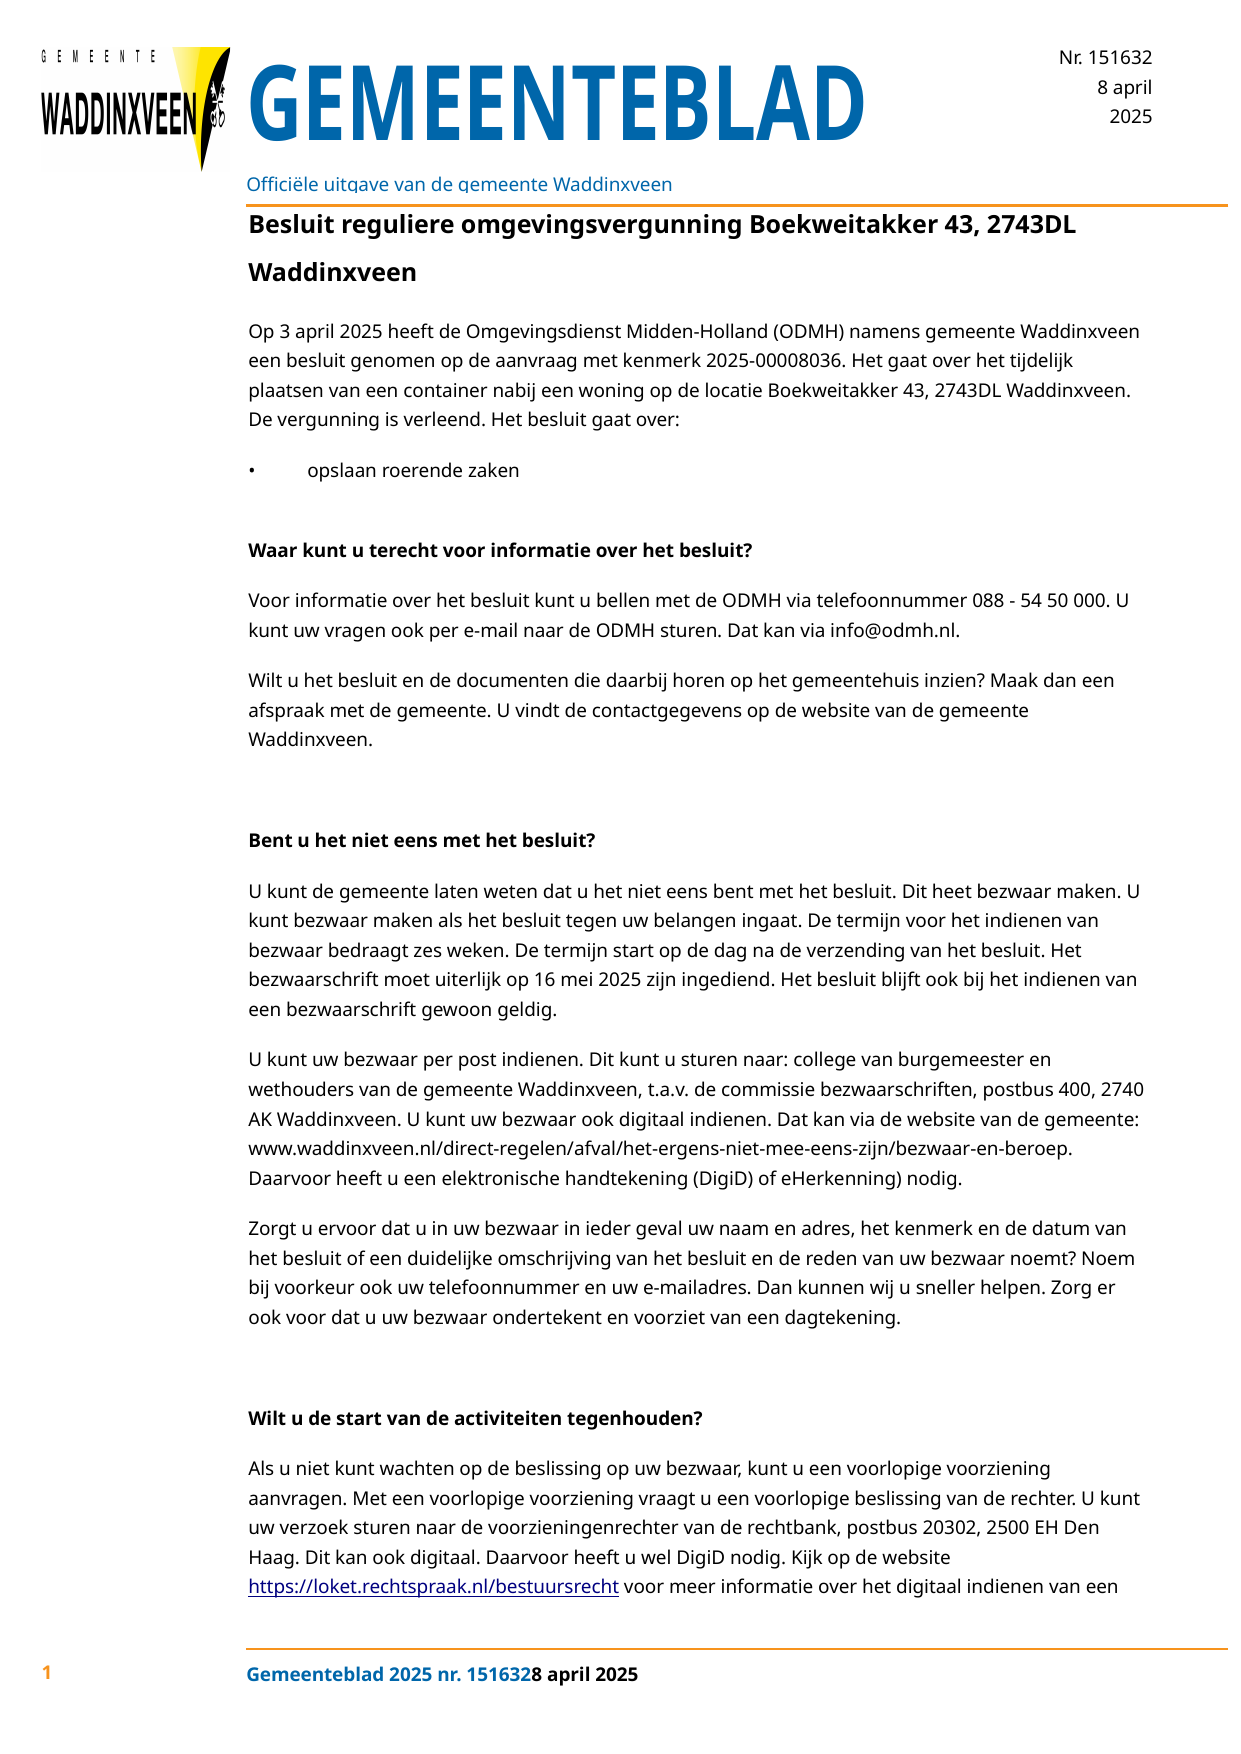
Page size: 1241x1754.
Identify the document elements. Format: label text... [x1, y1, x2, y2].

text Zorgt u ervoor dat u in uw bezwaar in ieder geval uw naam en adres, het kenmerk en de datum van het besluit of een duidelijke omschrijving van het besluit en de reden van uw bezwaar noemt? Noem bij voorkeur ook uw telefoonnummer en uw e-mailadres. Dan kunnen wij u sneller helpen. Zorg er ook voor dat u uw bezwaar ondertekent en voorziet van een dagtekening. [248, 1215, 1152, 1330]
list opslaan roerende zaken [248, 457, 1152, 483]
text Voor informatie over het besluit kunt u bellen met de ODMH via telefoonnummer 088 - 54 50 000. U kunt uw vragen ook per e-mail naar de ODMH sturen. Dat kan via info@odmh.nl. [248, 587, 1152, 643]
text Bent u het niet eens met het besluit? [248, 827, 1152, 853]
text Wilt u de start van de activiteiten tegenhouden? [248, 1405, 1152, 1431]
text Op 3 april 2025 heeft de Omgevingsdienst Midden-Holland (ODMH) namens gemeente Waddinxveen een besluit genomen op de aanvraag met kenmerk 2025-00008036. Het gaat over het tijdelijk plaatsen van een container nabij een woning op de locatie Boekweitakker 43, 2743DL Waddinxveen. De vergunning is verleend. Het besluit gaat over: [248, 318, 1152, 432]
picture [41, 47, 231, 172]
text U kunt uw bezwaar per post indienen. Dit kunt u sturen naar: college van burgemeester en wethouders van de gemeente Waddinxveen, t.a.v. de commissie bezwaarschriften, postbus 400, 2740 AK Waddinxveen. U kunt uw bezwaar ook digitaal indienen. Dat kan via de website van de gemeente: www.waddinxveen.nl/direct-regelen/afval/het-ergens-niet-mee-eens-zijn/bezwaar-en-beroep. Daarvoor heeft u een elektronische handtekening (DigiD) of eHerkenning) nodig. [248, 1047, 1152, 1191]
text Wilt u het besluit en de documenten die daarbij horen op het gemeentehuis inzien? Maak dan een afspraak met de gemeente. U vindt de contactgegevens op de website van de gemeente Waddinxveen. [248, 667, 1152, 752]
text Als u niet kunt wachten op de beslissing op uw bezwaar, kunt u een voorlopige voorziening aanvragen. Met een voorlopige voorziening vraagt u een voorlopige beslissing van de rechter. U kunt uw verzoek sturen naar de voorzieningenrechter van de rechtbank, postbus 20302, 2500 EH Den Haag. Dit kan ook digitaal. Daarvoor heeft u wel DigiD nodig. Kijk op de website https://loket.rechtspraak.nl/bestuursrecht voor meer informatie over het digitaal indienen van een [248, 1455, 1152, 1599]
text Waar kunt u terecht voor informatie over het besluit? [248, 537, 1152, 563]
text Besluit reguliere omgevingsvergunning Boekweitakker 43, 2743DL Waddinxveen [248, 207, 1152, 288]
text U kunt de gemeente laten weten dat u het niet eens bent met het besluit. Dit heet bezwaar maken. U kunt bezwaar maken als het besluit tegen uw belangen ingaat. De termijn voor het indienen van bezwaar bedraagt zes weken. De termijn start op de dag na de verzending van het besluit. Het bezwaarschrift moet uiterlijk op 16 mei 2025 zijn ingediend. Het besluit blijft ook bij het indienen van een bezwaarschrift gewoon geldig. [248, 878, 1152, 1022]
